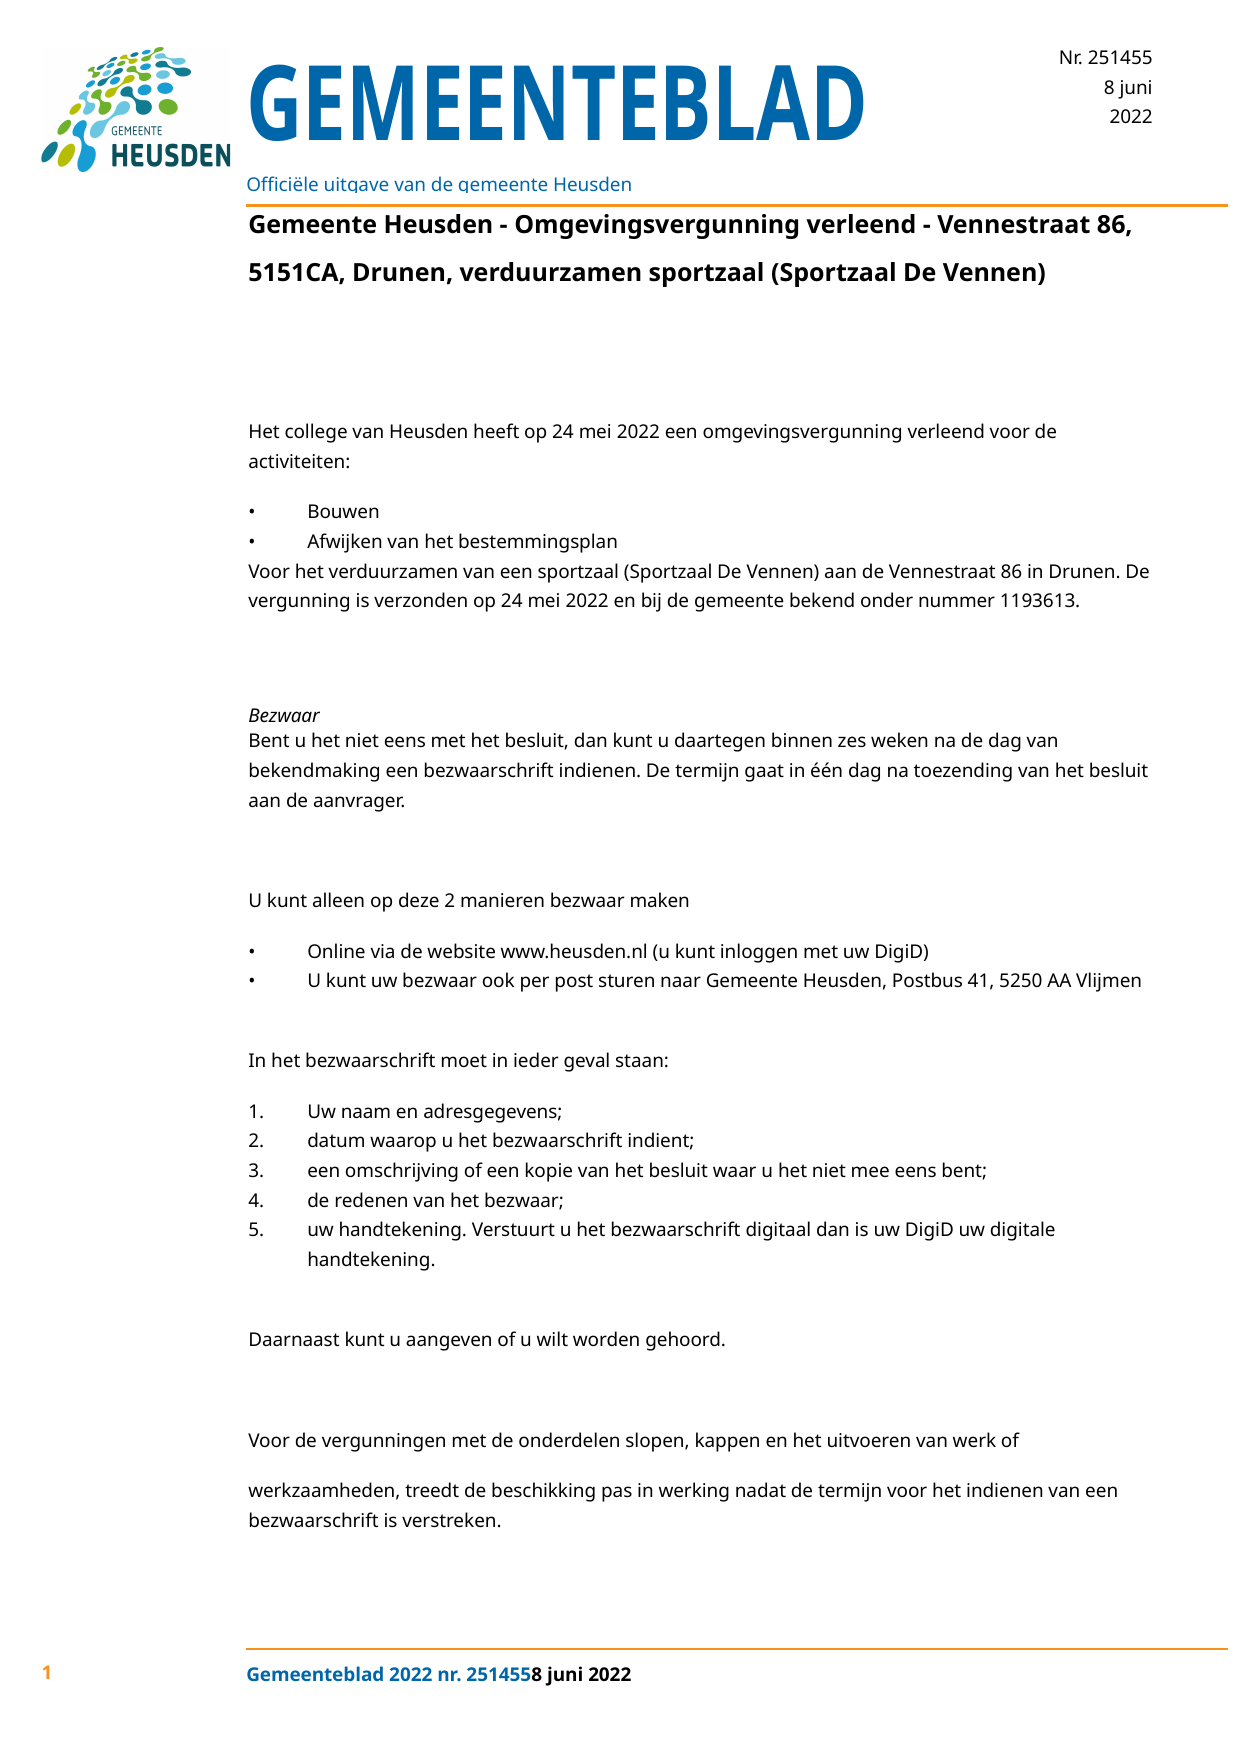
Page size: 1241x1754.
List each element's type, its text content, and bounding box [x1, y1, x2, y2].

text werkzaamheden, treedt de beschikking pas in werking nadat de termijn voor het indienen van een bezwaarschrift is verstreken. [248, 1477, 1152, 1532]
text Voor het verduurzamen van een sportzaal (Sportzaal De Vennen) aan de Vennestraat 86 in Drunen. De vergunning is verzonden op 24 mei 2022 en bij de gemeente bekend onder nummer 1193613. [248, 558, 1152, 613]
list Uw naam en adresgegevens; [248, 1098, 1152, 1124]
text Voor de vergunningen met de onderdelen slopen, kappen en het uitvoeren van werk of [248, 1427, 1152, 1452]
text Het college van Heusden heeft op 24 mei 2022 een omgevingsvergunning verleend voor de activiteiten: [248, 419, 1152, 474]
list datum waarop u het bezwaarschrift indient; [248, 1128, 1152, 1153]
list Bouwen [248, 499, 1152, 524]
list U kunt uw bezwaar ook per post sturen naar Gemeente Heusden, Postbus 41, 5250 AA Vlijmen [248, 968, 1152, 993]
text U kunt alleen op deze 2 manieren bezwaar maken [248, 888, 1152, 913]
text Bezwaar [248, 702, 1152, 728]
list uw handtekening. Verstuurt u het bezwaarschrift digitaal dan is uw DigiD uw digitale handtekening. [248, 1216, 1152, 1272]
text Bent u het niet eens met het besluit, dan kunt u daartegen binnen zes weken na de dag van bekendmaking een bezwaarschrift indienen. De termijn gaat in één dag na toezending van het besluit aan de aanvrager. [248, 728, 1152, 812]
text In het bezwaarschrift moet in ieder geval staan: [248, 1048, 1152, 1073]
list een omschrijving of een kopie van het besluit waar u het niet mee eens bent; [248, 1157, 1152, 1183]
text Gemeente Heusden - Omgevingsvergunning verleend - Vennestraat 86, 5151CA, Drunen, verduurzamen sportzaal (Sportzaal De Vennen) [248, 207, 1152, 288]
text Daarnaast kunt u aangeven of u wilt worden gehoord. [248, 1326, 1152, 1352]
list de redenen van het bezwaar; [248, 1187, 1152, 1212]
picture [41, 47, 231, 172]
list Online via de website www.heusden.nl (u kunt inloggen met uw DigiD) [248, 938, 1152, 964]
list Afwijken van het bestemmingsplan [248, 528, 1152, 554]
